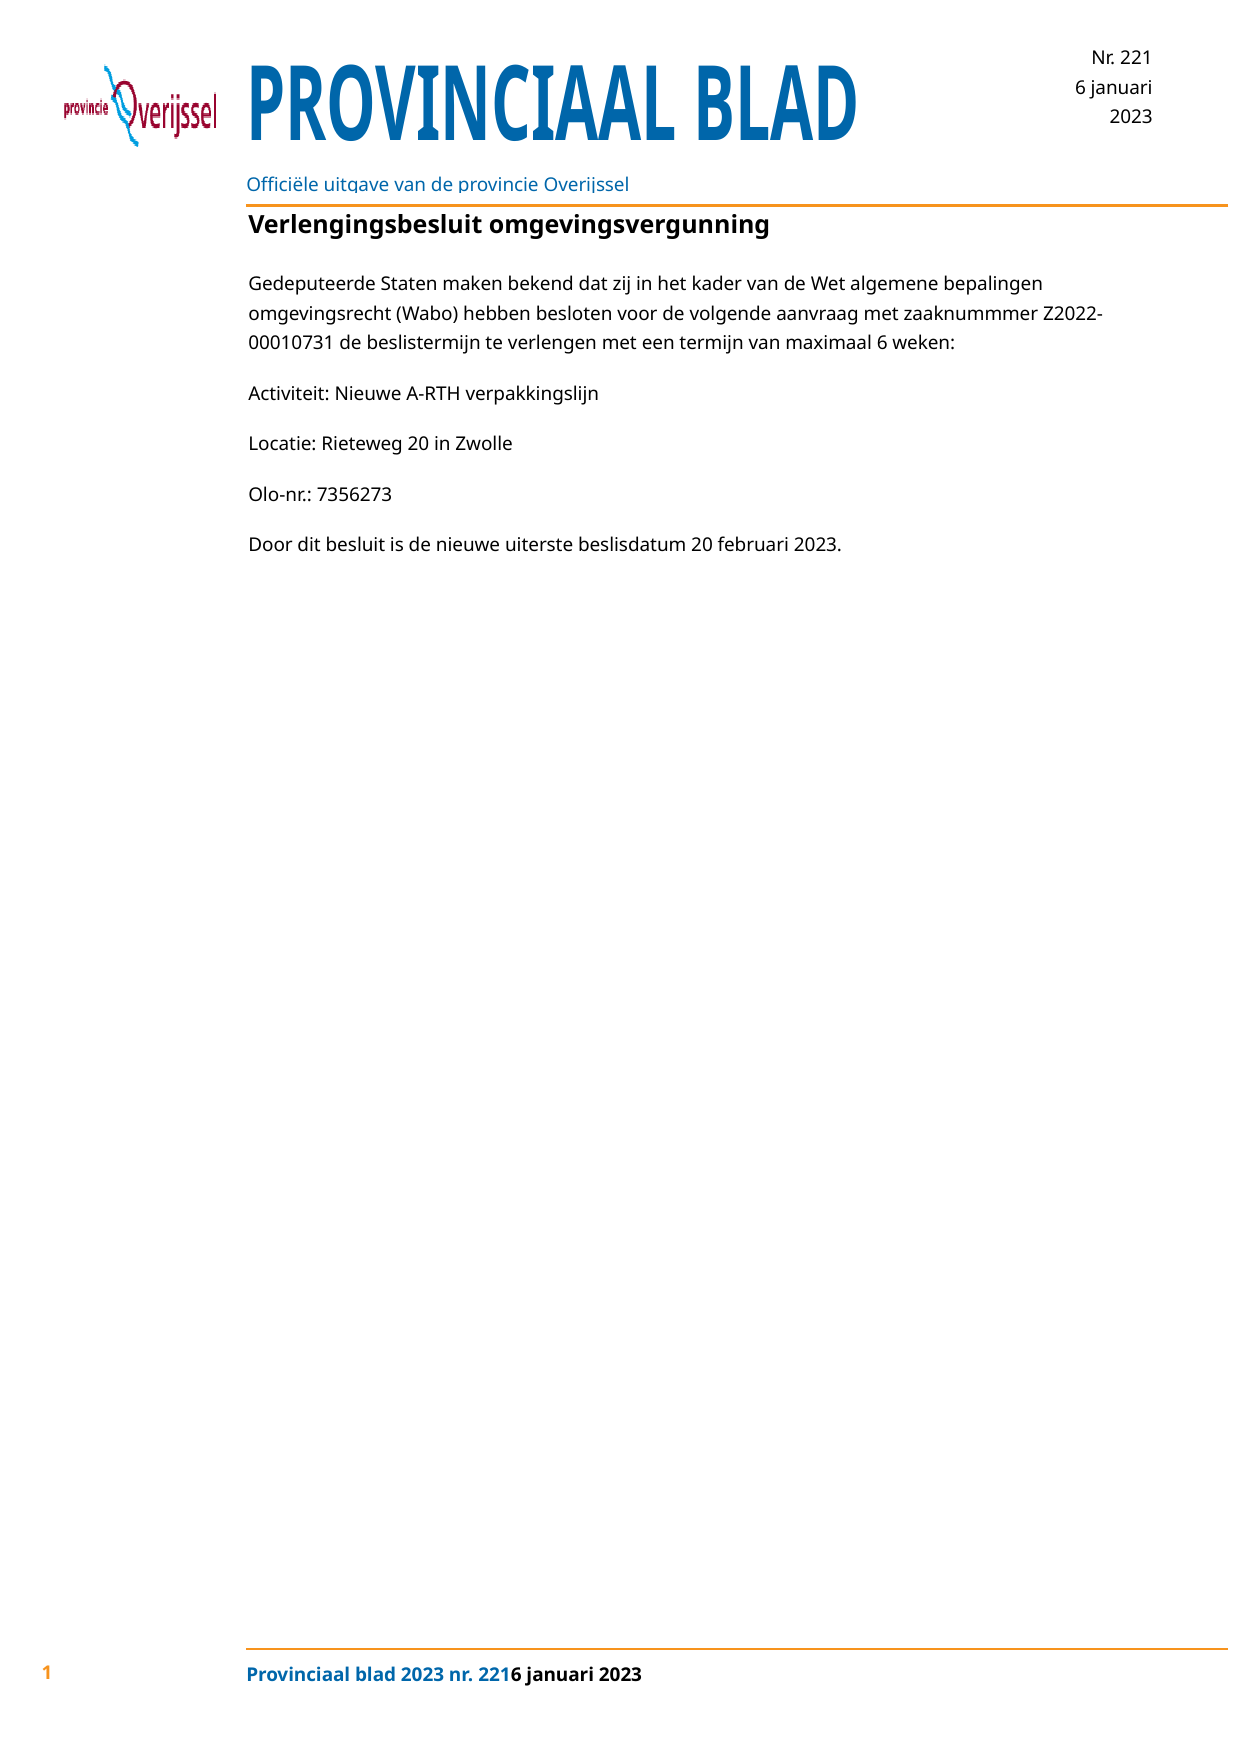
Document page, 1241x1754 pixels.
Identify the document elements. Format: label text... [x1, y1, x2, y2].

text Gedeputeerde Staten maken bekend dat zij in het kader van de Wet algemene bepalingen omgevingsrecht (Wabo) hebben besloten voor de volgende aanvraag met zaaknummmer Z2022-00010731 de beslistermijn te verlengen met een termijn van maximaal 6 weken: [248, 270, 1152, 355]
text Verlengingsbesluit omgevingsvergunning [248, 207, 1152, 241]
text Locatie: Rieteweg 20 in Zwolle [248, 430, 1152, 456]
text Activiteit: Nieuwe A-RTH verpakkingslijn [248, 380, 1152, 406]
text Door dit besluit is de nieuwe uiterste beslisdatum 20 februari 2023. [248, 531, 1152, 557]
text Olo-nr.: 7356273 [248, 481, 1152, 506]
picture [41, 47, 231, 172]
